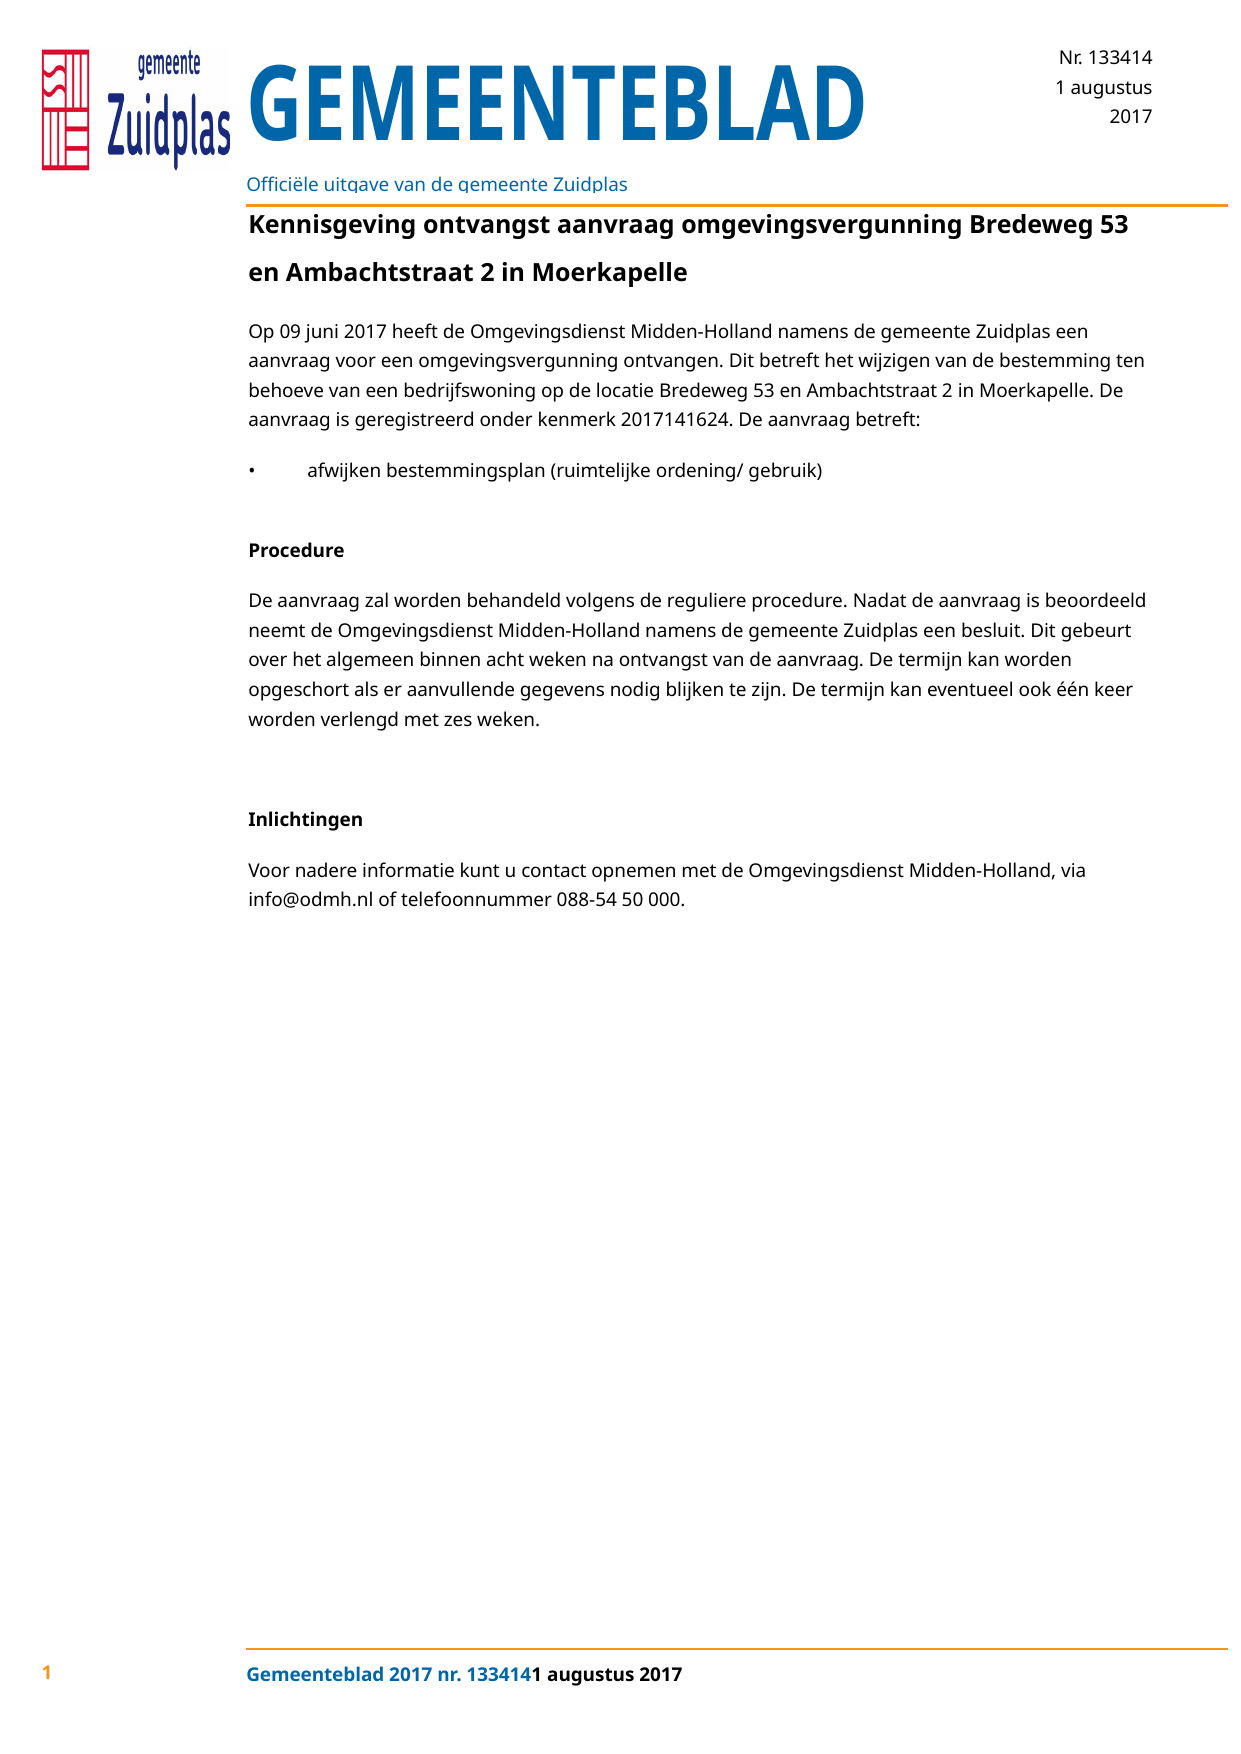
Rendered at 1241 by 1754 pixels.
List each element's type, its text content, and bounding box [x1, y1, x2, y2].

text Op 09 juni 2017 heeft de Omgevingsdienst Midden-Holland namens de gemeente Zuidplas een aanvraag voor een omgevingsvergunning ontvangen. Dit betreft het wijzigen van de bestemming ten behoeve van een bedrijfswoning op de locatie Bredeweg 53 en Ambachtstraat 2 in Moerkapelle. De aanvraag is geregistreerd onder kenmerk 2017141624. De aanvraag betreft: [248, 318, 1152, 432]
picture [41, 47, 231, 172]
text Voor nadere informatie kunt u contact opnemen met de Omgevingsdienst Midden-Holland, via info@odmh.nl of telefoonnummer 088-54 50 000. [248, 857, 1152, 912]
list afwijken bestemmingsplan (ruimtelijke ordening/ gebruik) [248, 457, 1152, 483]
text Procedure [248, 537, 1152, 563]
text De aanvraag zal worden behandeld volgens de reguliere procedure. Nadat de aanvraag is beoordeeld neemt de Omgevingsdienst Midden-Holland namens de gemeente Zuidplas een besluit. Dit gebeurt over het algemeen binnen acht weken na ontvangst van de aanvraag. De termijn kan worden opgeschort als er aanvullende gegevens nodig blijken te zijn. De termijn kan eventueel ook één keer worden verlengd met zes weken. [248, 587, 1152, 732]
text Kennisgeving ontvangst aanvraag omgevingsvergunning Bredeweg 53 en Ambachtstraat 2 in Moerkapelle [248, 207, 1152, 288]
text Inlichtingen [248, 807, 1152, 832]
